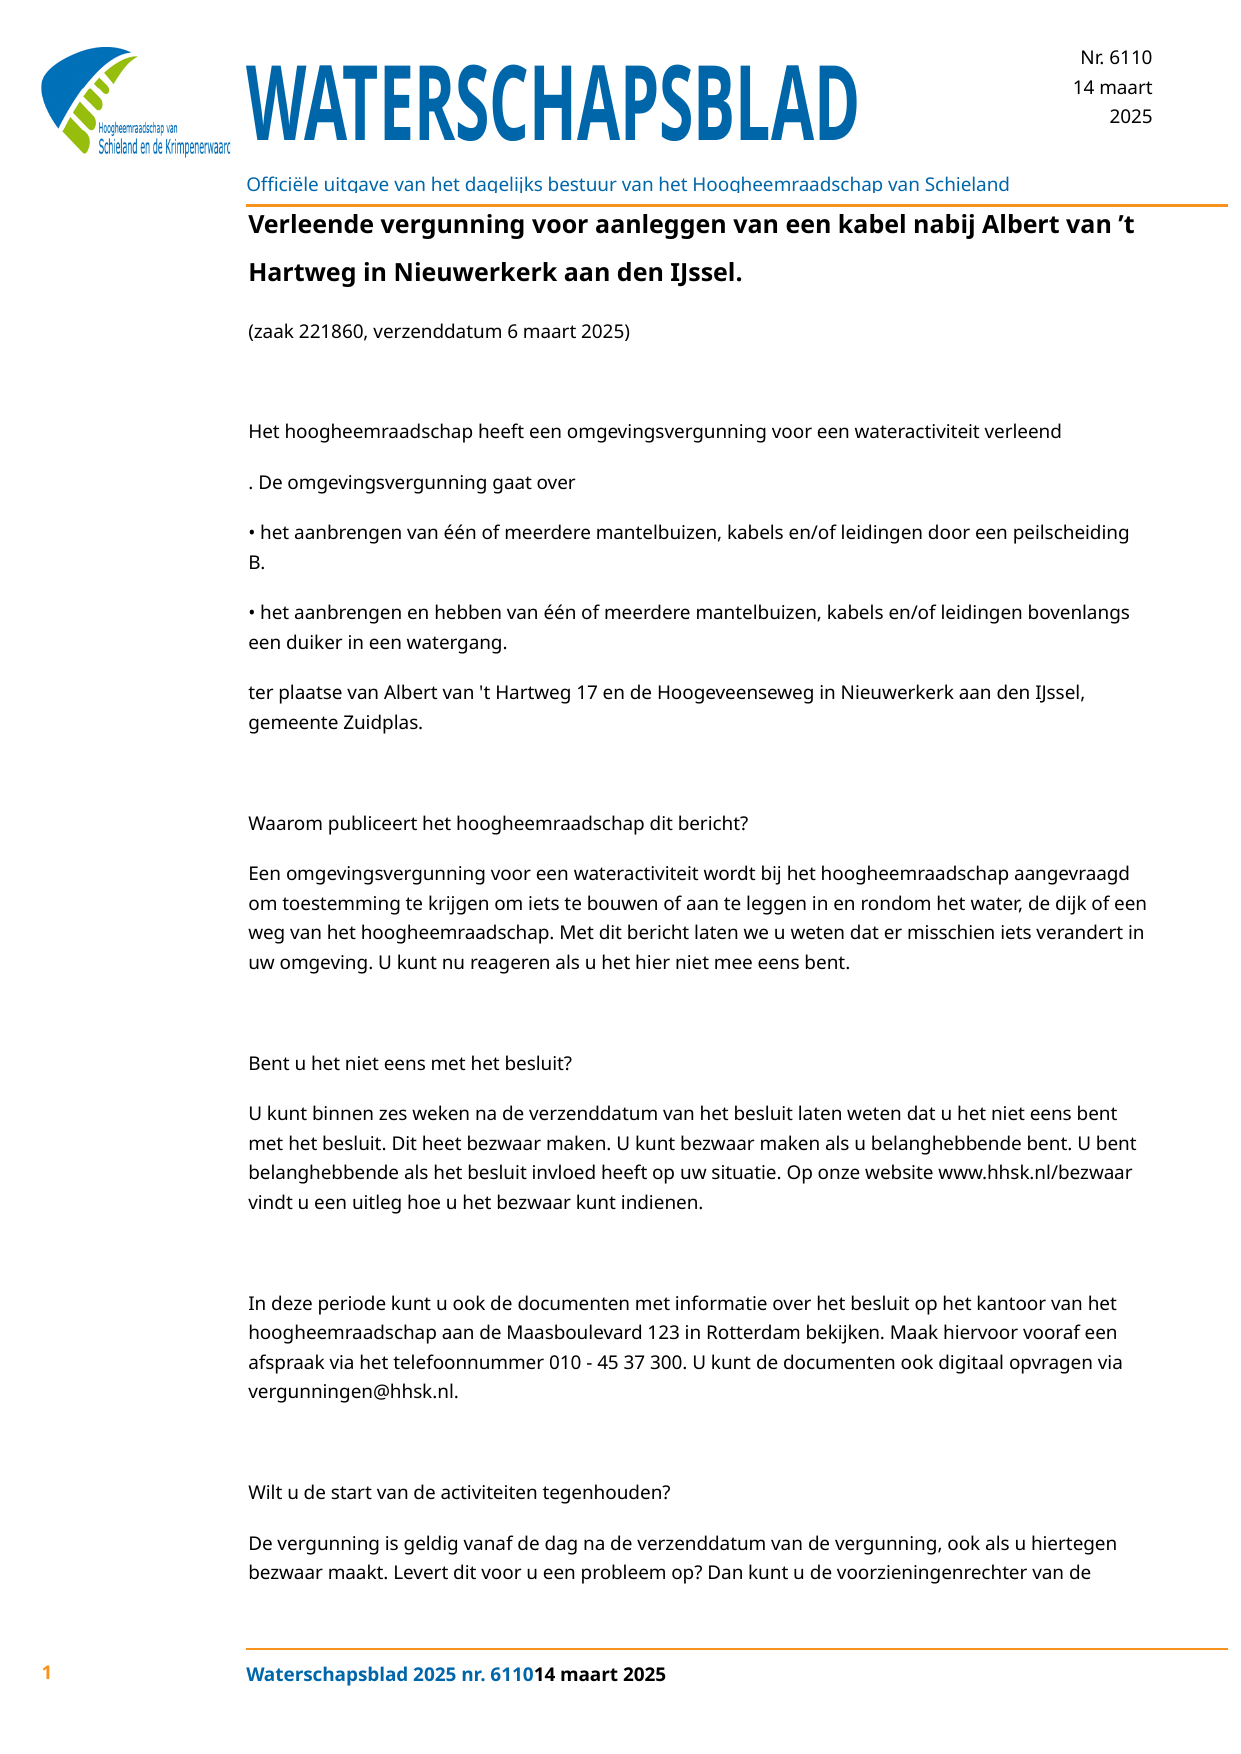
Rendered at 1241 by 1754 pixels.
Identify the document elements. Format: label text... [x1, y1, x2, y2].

text De vergunning is geldig vanaf de dag na de verzenddatum van de vergunning, ook als u hiertegen bezwaar maakt. Levert dit voor u een probleem op? Dan kunt u de voorzieningenrechter van de [248, 1530, 1152, 1585]
text Het hoogheemraadschap heeft een omgevingsvergunning voor een wateractiviteit verleend [248, 419, 1152, 444]
text U kunt binnen zes weken na de verzenddatum van het besluit laten weten dat u het niet eens bent met het besluit. Dit heet bezwaar maken. U kunt bezwaar maken als u belanghebbende bent. U bent belanghebbende als het besluit invloed heeft op uw situatie. Op onze website www.hhsk.nl/bezwaar vindt u een uitleg hoe u het bezwaar kunt indienen. [248, 1100, 1152, 1215]
picture [41, 47, 231, 172]
text Een omgevingsvergunning voor een wateractiviteit wordt bij het hoogheemraadschap aangevraagd om toestemming te krijgen om iets te bouwen of aan te leggen in en rondom het water, de dijk of een weg van het hoogheemraadschap. Met dit bericht laten we u weten dat er misschien iets verandert in uw omgeving. U kunt nu reageren als u het hier niet mee eens bent. [248, 860, 1152, 975]
text (zaak 221860, verzenddatum 6 maart 2025) [248, 318, 1152, 344]
text • het aanbrengen en hebben van één of meerdere mantelbuizen, kabels en/of leidingen bovenlangs een duiker in een watergang. [248, 599, 1152, 655]
text . De omgevingsvergunning gaat over [248, 469, 1152, 495]
text Bent u het niet eens met het besluit? [248, 1050, 1152, 1076]
text Wilt u de start van de activiteiten tegenhouden? [248, 1479, 1152, 1505]
text Verleende vergunning voor aanleggen van een kabel nabij Albert van ’t Hartweg in Nieuwerkerk aan den IJssel. [248, 207, 1152, 288]
text ter plaatse van Albert van 't Hartweg 17 en de Hoogeveenseweg in Nieuwerkerk aan den IJssel, gemeente Zuidplas. [248, 679, 1152, 735]
text Waarom publiceert het hoogheemraadschap dit bericht? [248, 810, 1152, 836]
text In deze periode kunt u ook de documenten met informatie over het besluit op het kantoor van het hoogheemraadschap aan de Maasboulevard 123 in Rotterdam bekijken. Maak hiervoor vooraf een afspraak via het telefoonnummer 010 - 45 37 300. U kunt de documenten ook digitaal opvragen via vergunningen@hhsk.nl. [248, 1290, 1152, 1404]
text • het aanbrengen van één of meerdere mantelbuizen, kabels en/of leidingen door een peilscheiding B. [248, 519, 1152, 575]
